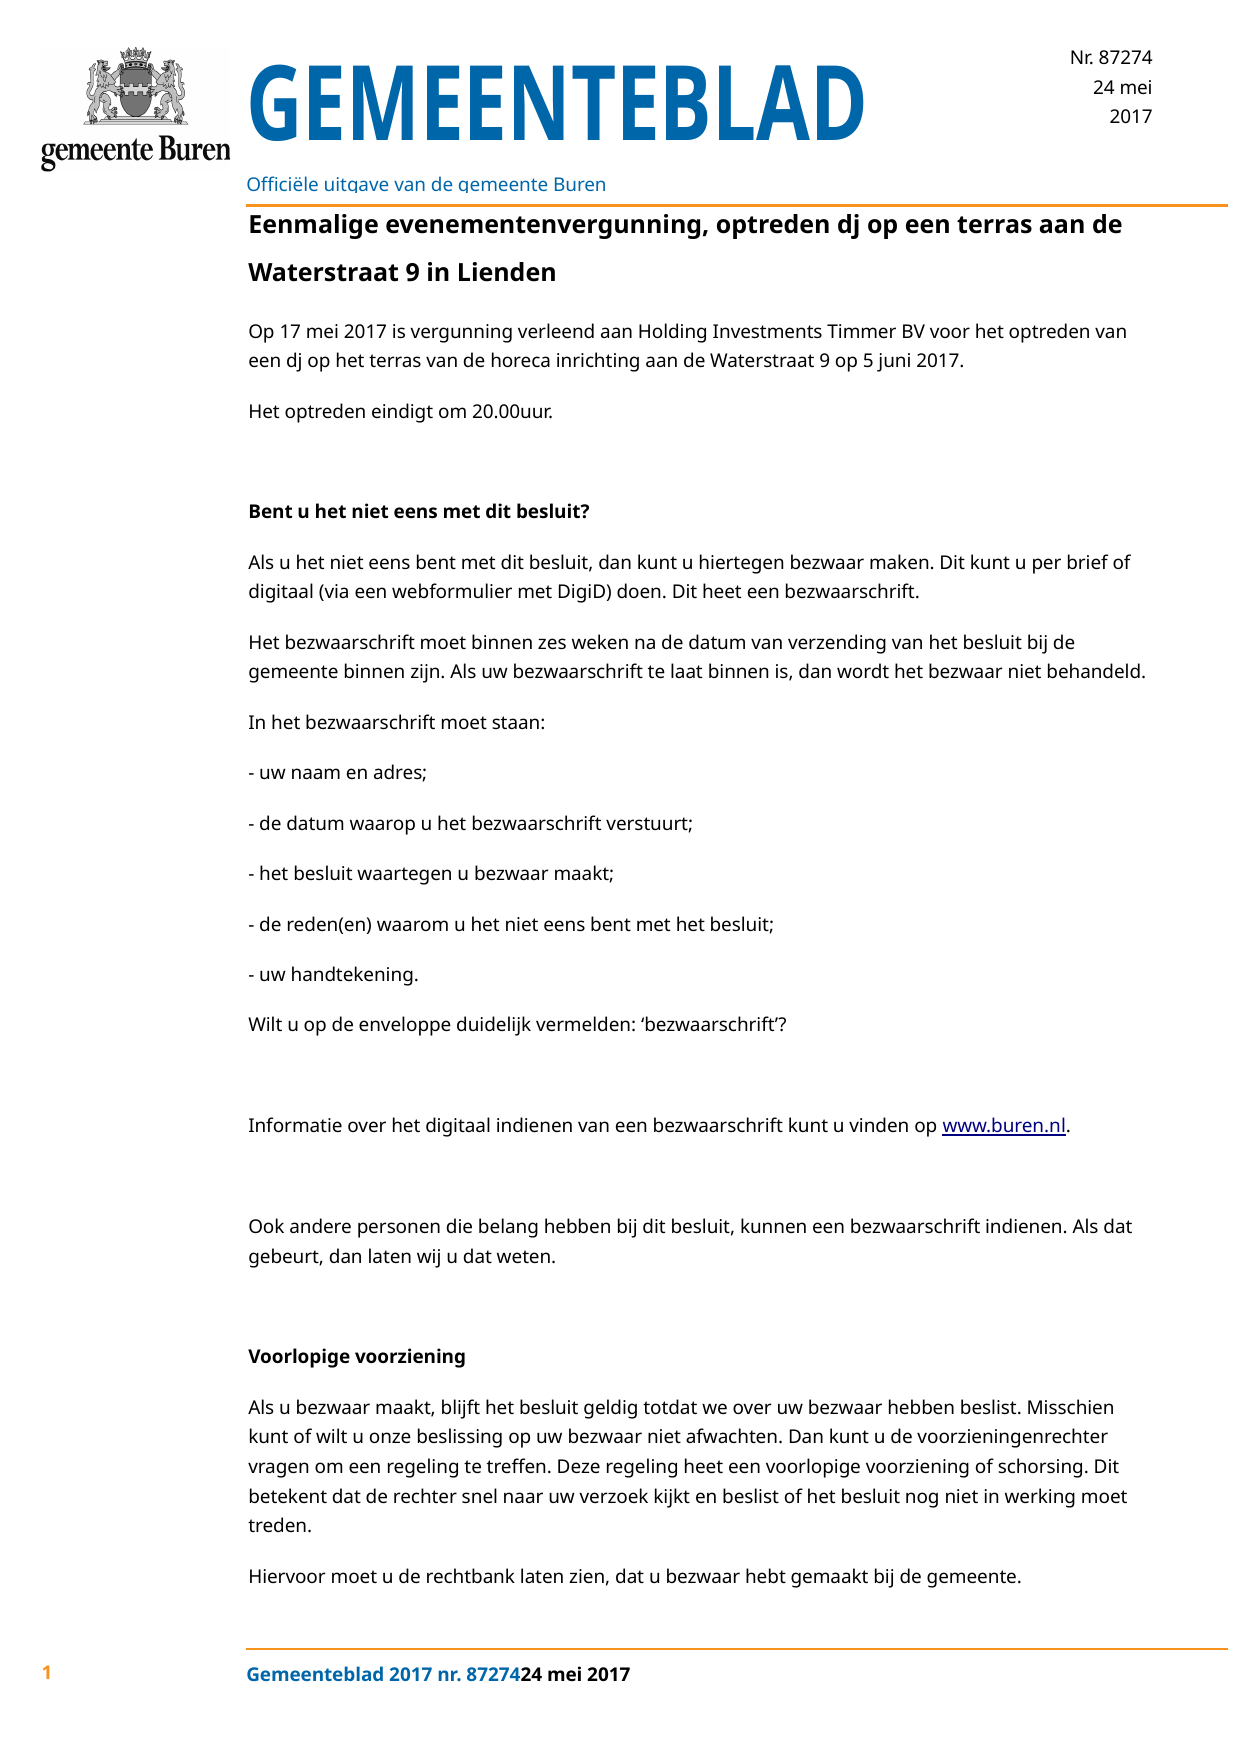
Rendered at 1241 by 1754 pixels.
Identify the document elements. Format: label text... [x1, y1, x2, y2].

text - uw handtekening. [248, 961, 1152, 987]
text Het optreden eindigt om 20.00uur. [248, 398, 1152, 424]
text Het bezwaarschrift moet binnen zes weken na de datum van verzending van het besluit bij de gemeente binnen zijn. Als uw bezwaarschrift te laat binnen is, dan wordt het bezwaar niet behandeld. [248, 629, 1152, 684]
text - het besluit waartegen u bezwaar maakt; [248, 860, 1152, 886]
text Als u het niet eens bent met dit besluit, dan kunt u hiertegen bezwaar maken. Dit kunt u per brief of digitaal (via een webformulier met DigiD) doen. Dit heet een bezwaarschrift. [248, 549, 1152, 604]
text Als u bezwaar maakt, blijft het besluit geldig totdat we over uw bezwaar hebben beslist. Misschien kunt of wilt u onze beslissing op uw bezwaar niet afwachten. Dan kunt u de voorzieningenrechter vragen om een regeling te treffen. Deze regeling heet een voorlopige voorziening of schorsing. Dit betekent dat de rechter snel naar uw verzoek kijkt en beslist of het besluit nog niet in werking moet treden. [248, 1394, 1152, 1538]
picture [41, 47, 231, 172]
text In het bezwaarschrift moet staan: [248, 709, 1152, 735]
text Ook andere personen die belang hebben bij dit besluit, kunnen een bezwaarschrift indienen. Als dat gebeurt, dan laten wij u dat weten. [248, 1213, 1152, 1269]
text Wilt u op de enveloppe duidelijk vermelden: ‘bezwaarschrift’? [248, 1012, 1152, 1037]
text Hiervoor moet u de rechtbank laten zien, dat u bezwaar hebt gemaakt bij de gemeente. [248, 1563, 1152, 1589]
text - de datum waarop u het bezwaarschrift verstuurt; [248, 810, 1152, 836]
text - uw naam en adres; [248, 759, 1152, 785]
text Op 17 mei 2017 is vergunning verleend aan Holding Investments Timmer BV voor het optreden van een dj op het terras van de horeca inrichting aan de Waterstraat 9 op 5 juni 2017. [248, 318, 1152, 373]
text - de reden(en) waarom u het niet eens bent met het besluit; [248, 911, 1152, 937]
text Bent u het niet eens met dit besluit? [248, 499, 1152, 524]
text Voorlopige voorziening [248, 1344, 1152, 1369]
text Eenmalige evenementenvergunning, optreden dj op een terras aan de Waterstraat 9 in Lienden [248, 207, 1152, 288]
text Informatie over het digitaal indienen van een bezwaarschrift kunt u vinden op www.buren.nl. [248, 1112, 1152, 1138]
